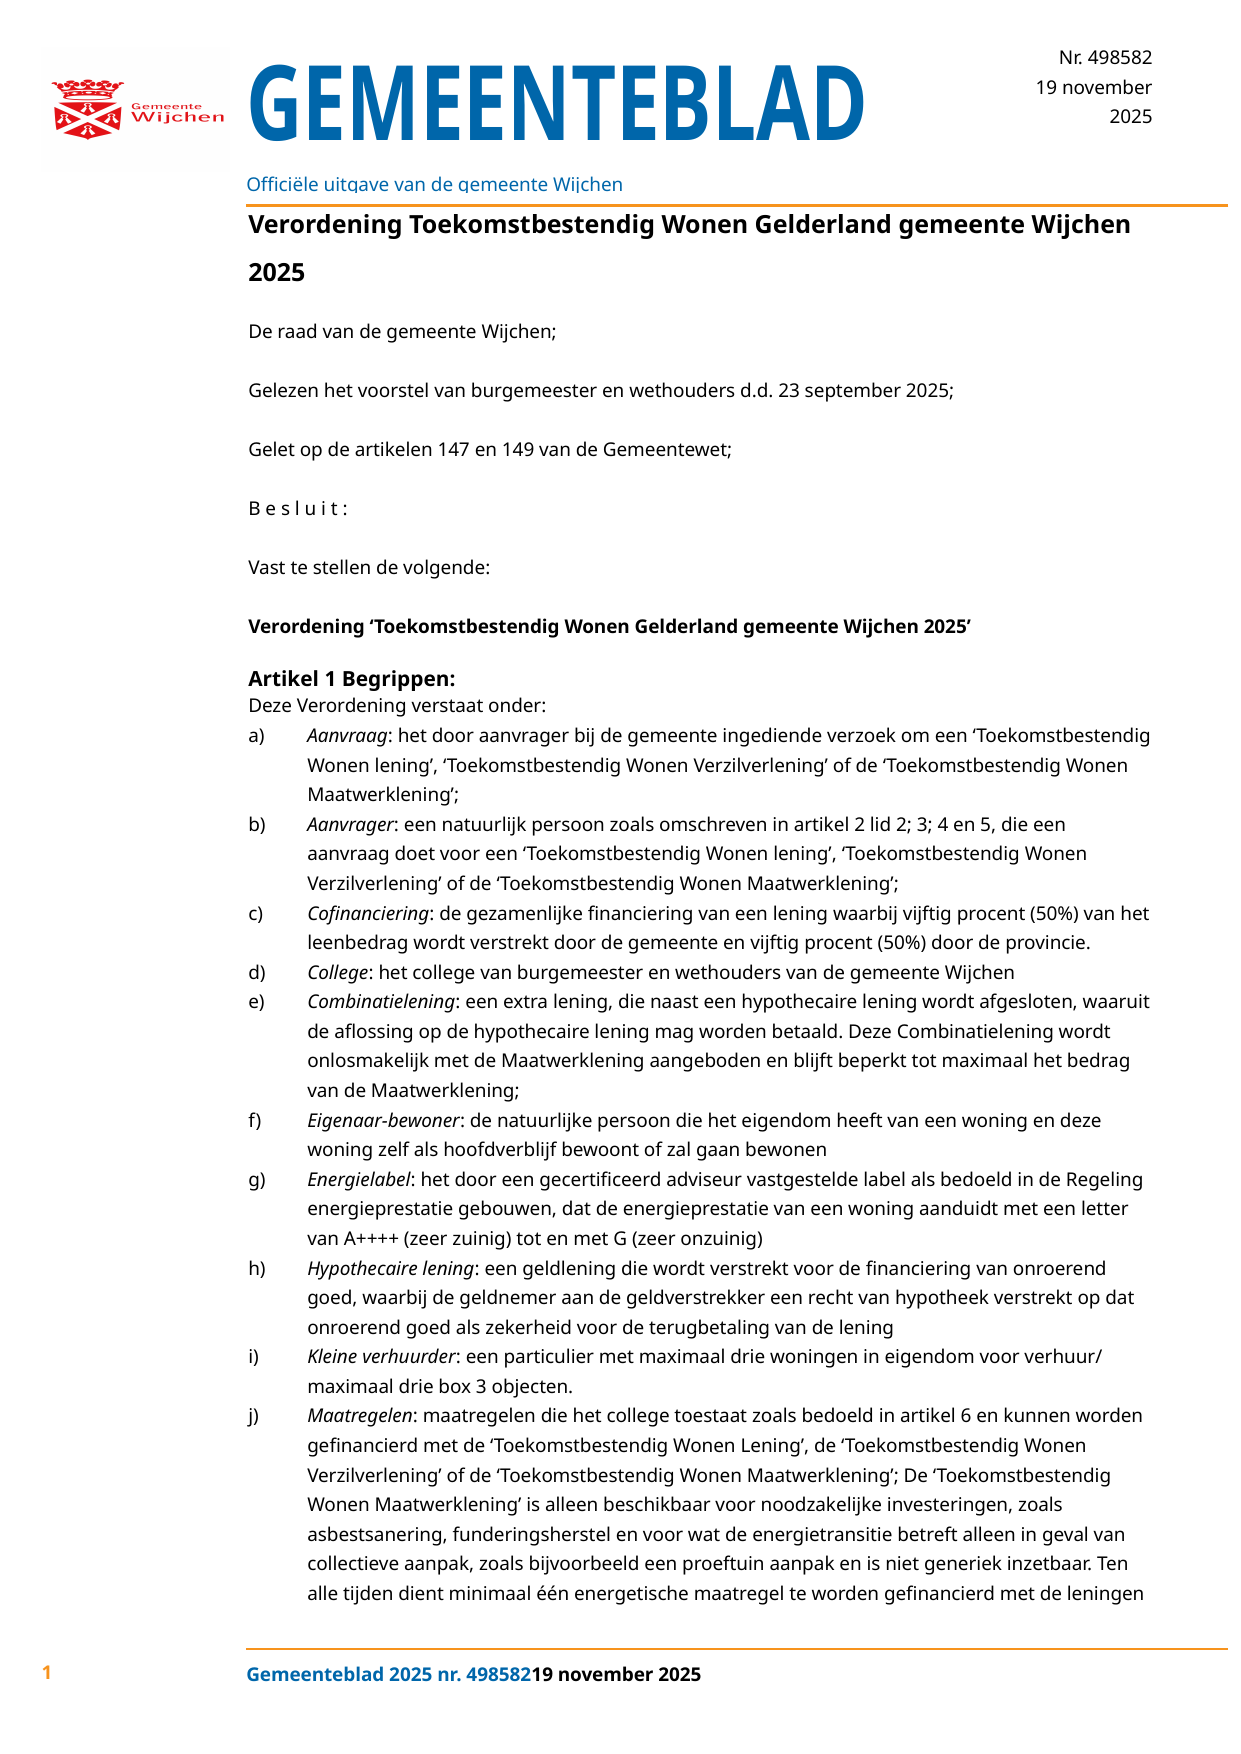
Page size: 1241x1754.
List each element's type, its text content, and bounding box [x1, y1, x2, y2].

list Aanvrager: een natuurlijk persoon zoals omschreven in artikel 2 lid 2; 3; 4 en 5, die een aanvraag doet voor een ‘Toekomstbestendig Wonen lening’, ‘Toekomstbestendig Wonen Verzilverlening’ of de ‘Toekomstbestendig Wonen Maatwerklening’; [248, 811, 1152, 896]
text Gelet op de artikelen 147 en 149 van de Gemeentewet; [248, 436, 1152, 462]
list Energielabel: het door een gecertificeerd adviseur vastgestelde label als bedoeld in de Regeling energieprestatie gebouwen, dat de energieprestatie van een woning aanduidt met een letter van A++++ (zeer zuinig) tot en met G (zeer onzuinig) [248, 1166, 1152, 1251]
list Cofinanciering: de gezamenlijke financiering van een lening waarbij vijftig procent (50%) van het leenbedrag wordt verstrekt door de gemeente en vijftig procent (50%) door de provincie. [248, 900, 1152, 955]
text B e s l u i t : [248, 495, 1152, 521]
text Deze Verordening verstaat onder: [248, 693, 1152, 718]
picture [41, 47, 231, 172]
list Aanvraag: het door aanvrager bij de gemeente ingediende verzoek om een ‘Toekomstbestendig Wonen lening’, ‘Toekomstbestendig Wonen Verzilverlening’ of de ‘Toekomstbestendig Wonen Maatwerklening’; [248, 722, 1152, 807]
list Kleine verhuurder: een particulier met maximaal drie woningen in eigendom voor verhuur/ maximaal drie box 3 objecten. [248, 1343, 1152, 1399]
list Maatregelen: maatregelen die het college toestaat zoals bedoeld in artikel 6 en kunnen worden gefinancierd met de ‘Toekomstbestendig Wonen Lening’, de ‘Toekomstbestendig Wonen Verzilverlening’ of de ‘Toekomstbestendig Wonen Maatwerklening’; De ‘Toekomstbestendig Wonen Maatwerklening’ is alleen beschikbaar voor noodzakelijke investeringen, zoals asbestsanering, funderingsherstel en voor wat de energietransitie betreft alleen in geval van collectieve aanpak, zoals bijvoorbeeld een proeftuin aanpak en is niet generiek inzetbaar. Ten alle tijden dient minimaal één energetische maatregel te worden gefinancierd met de leningen [248, 1403, 1152, 1606]
text Vast te stellen de volgende: [248, 554, 1152, 580]
text Gelezen het voorstel van burgemeester en wethouders d.d. 23 september 2025; [248, 377, 1152, 403]
text De raad van de gemeente Wijchen; [248, 318, 1152, 344]
list Eigenaar-bewoner: de natuurlijke persoon die het eigendom heeft van een woning en deze woning zelf als hoofdverblijf bewoont of zal gaan bewonen [248, 1107, 1152, 1162]
list College: het college van burgemeester en wethouders van de gemeente Wijchen [248, 959, 1152, 984]
list Hypothecaire lening: een geldlening die wordt verstrekt voor de financiering van onroerend goed, waarbij de geldnemer aan de geldverstrekker een recht van hypotheek verstrekt op dat onroerend goed als zekerheid voor de terugbetaling van de lening [248, 1255, 1152, 1339]
text Verordening Toekomstbestendig Wonen Gelderland gemeente Wijchen 2025 [248, 207, 1152, 288]
text Verordening ‘Toekomstbestendig Wonen Gelderland gemeente Wijchen 2025’ [248, 614, 1152, 639]
text Artikel 1 Begrippen: [248, 664, 1152, 693]
list Combinatielening: een extra lening, die naast een hypothecaire lening wordt afgesloten, waaruit de aflossing op de hypothecaire lening mag worden betaald. Deze Combinatielening wordt onlosmakelijk met de Maatwerklening aangeboden en blijft beperkt tot maximaal het bedrag van de Maatwerklening; [248, 988, 1152, 1103]
